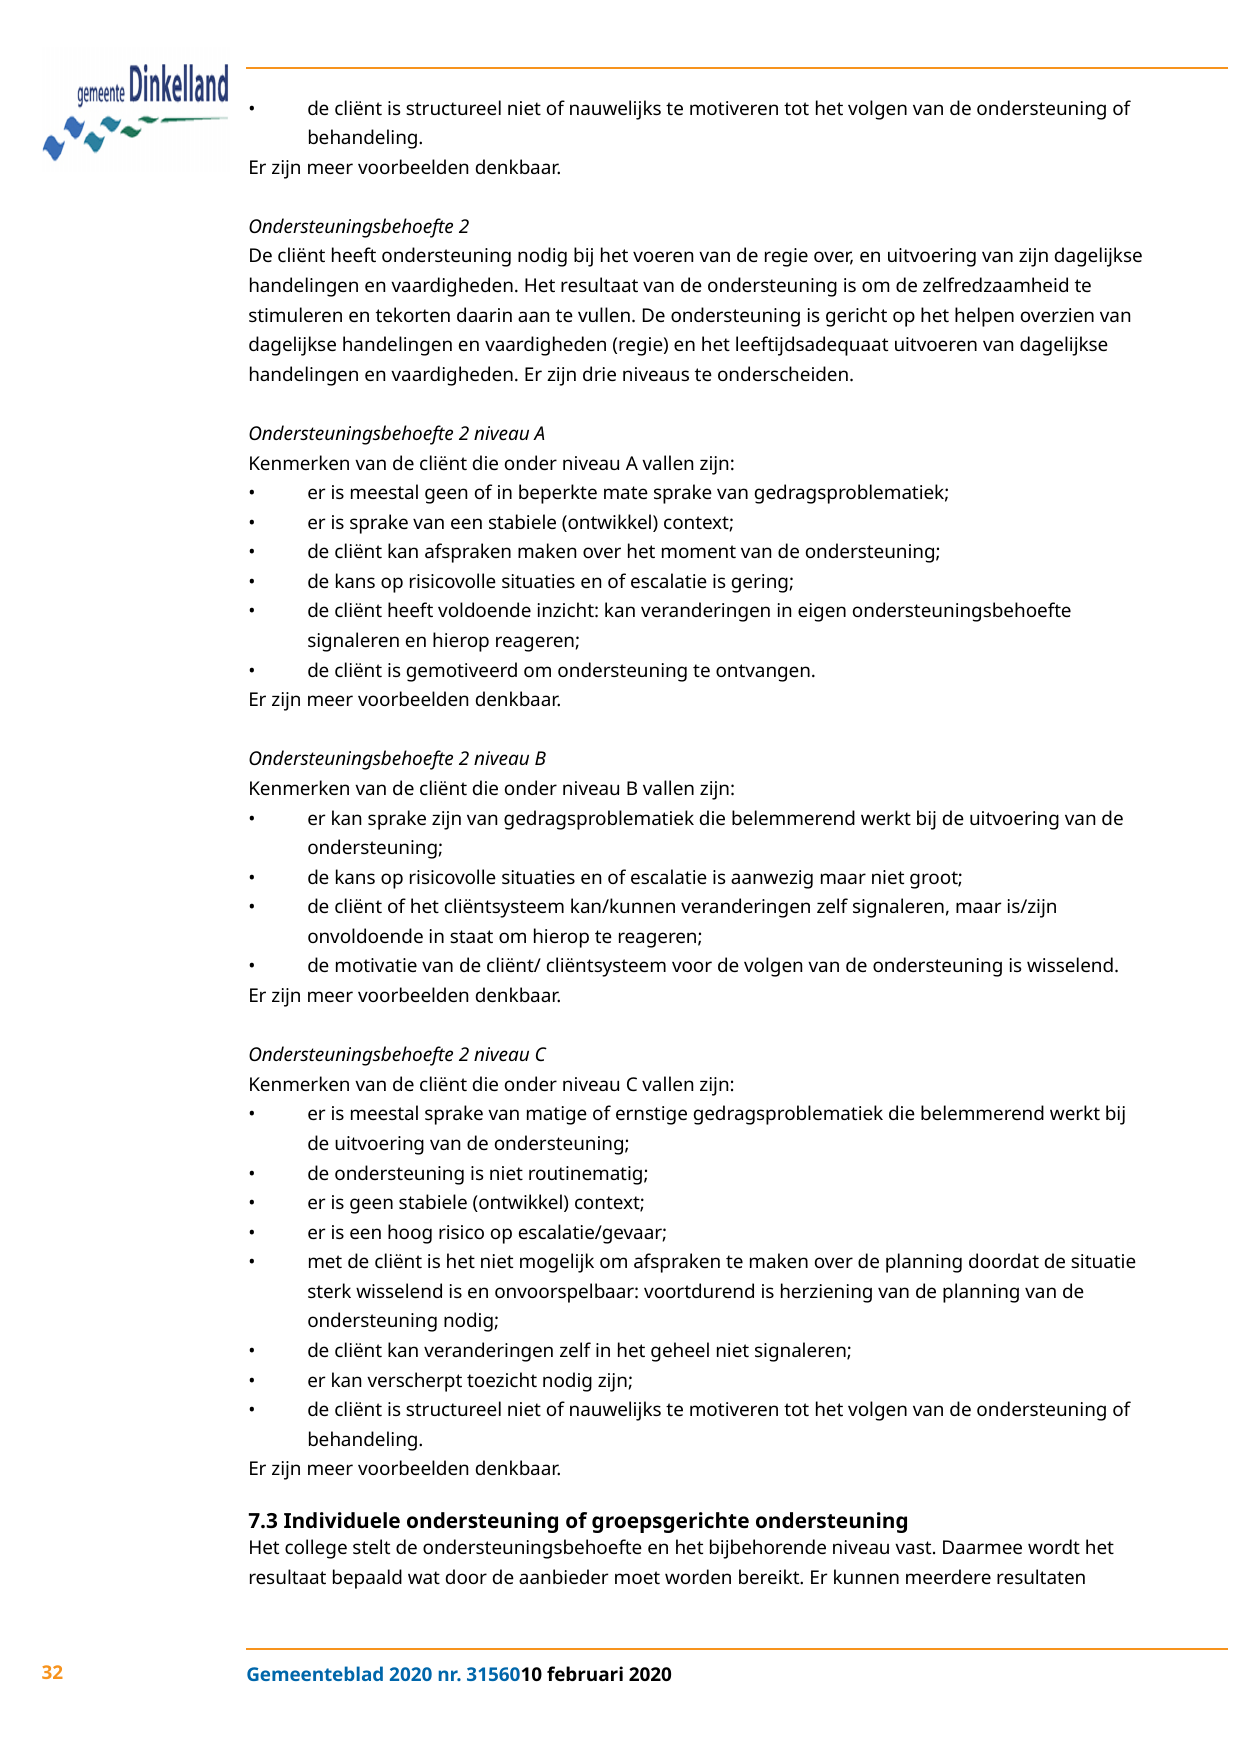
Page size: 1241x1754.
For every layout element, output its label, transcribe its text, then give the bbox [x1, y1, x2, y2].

list er kan verscherpt toezicht nodig zijn; [248, 1367, 1152, 1393]
text De cliënt heeft ondersteuning nodig bij het voeren van de regie over, en uitvoering van zijn dagelijkse handelingen en vaardigheden. Het resultaat van de ondersteuning is om de zelfredzaamheid te stimuleren en tekorten daarin aan te vullen. De ondersteuning is gericht op het helpen overzien van dagelijkse handelingen en vaardigheden (regie) en het leeftijdsadequaat uitvoeren van dagelijkse handelingen en vaardigheden. Er zijn drie niveaus te onderscheiden. [248, 243, 1152, 387]
list er is geen stabiele (ontwikkel) context; [248, 1189, 1152, 1215]
list er is meestal geen of in beperkte mate sprake van gedragsproblematiek; [248, 479, 1152, 505]
list de kans op risicovolle situaties en of escalatie is aanwezig maar niet groot; [248, 864, 1152, 890]
text Er zijn meer voorbeelden denkbaar. [248, 1456, 1152, 1481]
list de cliënt is gemotiveerd om ondersteuning te ontvangen. [248, 657, 1152, 683]
list er is sprake van een stabiele (ontwikkel) context; [248, 509, 1152, 535]
list er is een hoog risico op escalatie/gevaar; [248, 1219, 1152, 1245]
list de ondersteuning is niet routinematig; [248, 1160, 1152, 1186]
text Kenmerken van de cliënt die onder niveau B vallen zijn: [248, 775, 1152, 801]
text 7.3 Individuele ondersteuning of groepsgerichte ondersteuning [248, 1506, 1152, 1534]
text Er zijn meer voorbeelden denkbaar. [248, 982, 1152, 1008]
text Ondersteuningsbehoefte 2 [248, 213, 1152, 239]
list er kan sprake zijn van gedragsproblematiek die belemmerend werkt bij de uitvoering van de ondersteuning; [248, 805, 1152, 860]
list de cliënt kan afspraken maken over het moment van de ondersteuning; [248, 538, 1152, 564]
list de motivatie van de cliënt/ cliëntsysteem voor de volgen van de ondersteuning is wisselend. [248, 953, 1152, 978]
text Het college stelt de ondersteuningsbehoefte en het bijbehorende niveau vast. Daarmee wordt het resultaat bepaald wat door de aanbieder moet worden bereikt. Er kunnen meerdere resultaten [248, 1534, 1152, 1590]
text Ondersteuningsbehoefte 2 niveau C [248, 1041, 1152, 1067]
text Er zijn meer voorbeelden denkbaar. [248, 686, 1152, 712]
text Kenmerken van de cliënt die onder niveau C vallen zijn: [248, 1071, 1152, 1097]
text Ondersteuningsbehoefte 2 niveau A [248, 420, 1152, 446]
list de cliënt kan veranderingen zelf in het geheel niet signaleren; [248, 1337, 1152, 1363]
list de kans op risicovolle situaties en of escalatie is gering; [248, 568, 1152, 594]
list er is meestal sprake van matige of ernstige gedragsproblematiek die belemmerend werkt bij de uitvoering van de ondersteuning; [248, 1101, 1152, 1156]
text Ondersteuningsbehoefte 2 niveau B [248, 746, 1152, 771]
list de cliënt heeft voldoende inzicht: kan veranderingen in eigen ondersteuningsbehoefte signaleren en hierop reageren; [248, 598, 1152, 653]
list de cliënt of het cliëntsysteem kan/kunnen veranderingen zelf signaleren, maar is/zijn onvoldoende in staat om hierop te reageren; [248, 893, 1152, 949]
list de cliënt is structureel niet of nauwelijks te motiveren tot het volgen van de ondersteuning of behandeling. [248, 1396, 1152, 1452]
list met de cliënt is het niet mogelijk om afspraken te maken over de planning doordat de situatie sterk wisselend is en onvoorspelbaar: voortdurend is herziening van de planning van de ondersteuning nodig; [248, 1248, 1152, 1333]
picture [41, 47, 231, 172]
list de cliënt is structureel niet of nauwelijks te motiveren tot het volgen van de ondersteuning of behandeling. [248, 95, 1152, 150]
text Kenmerken van de cliënt die onder niveau A vallen zijn: [248, 450, 1152, 476]
text Er zijn meer voorbeelden denkbaar. [248, 154, 1152, 180]
